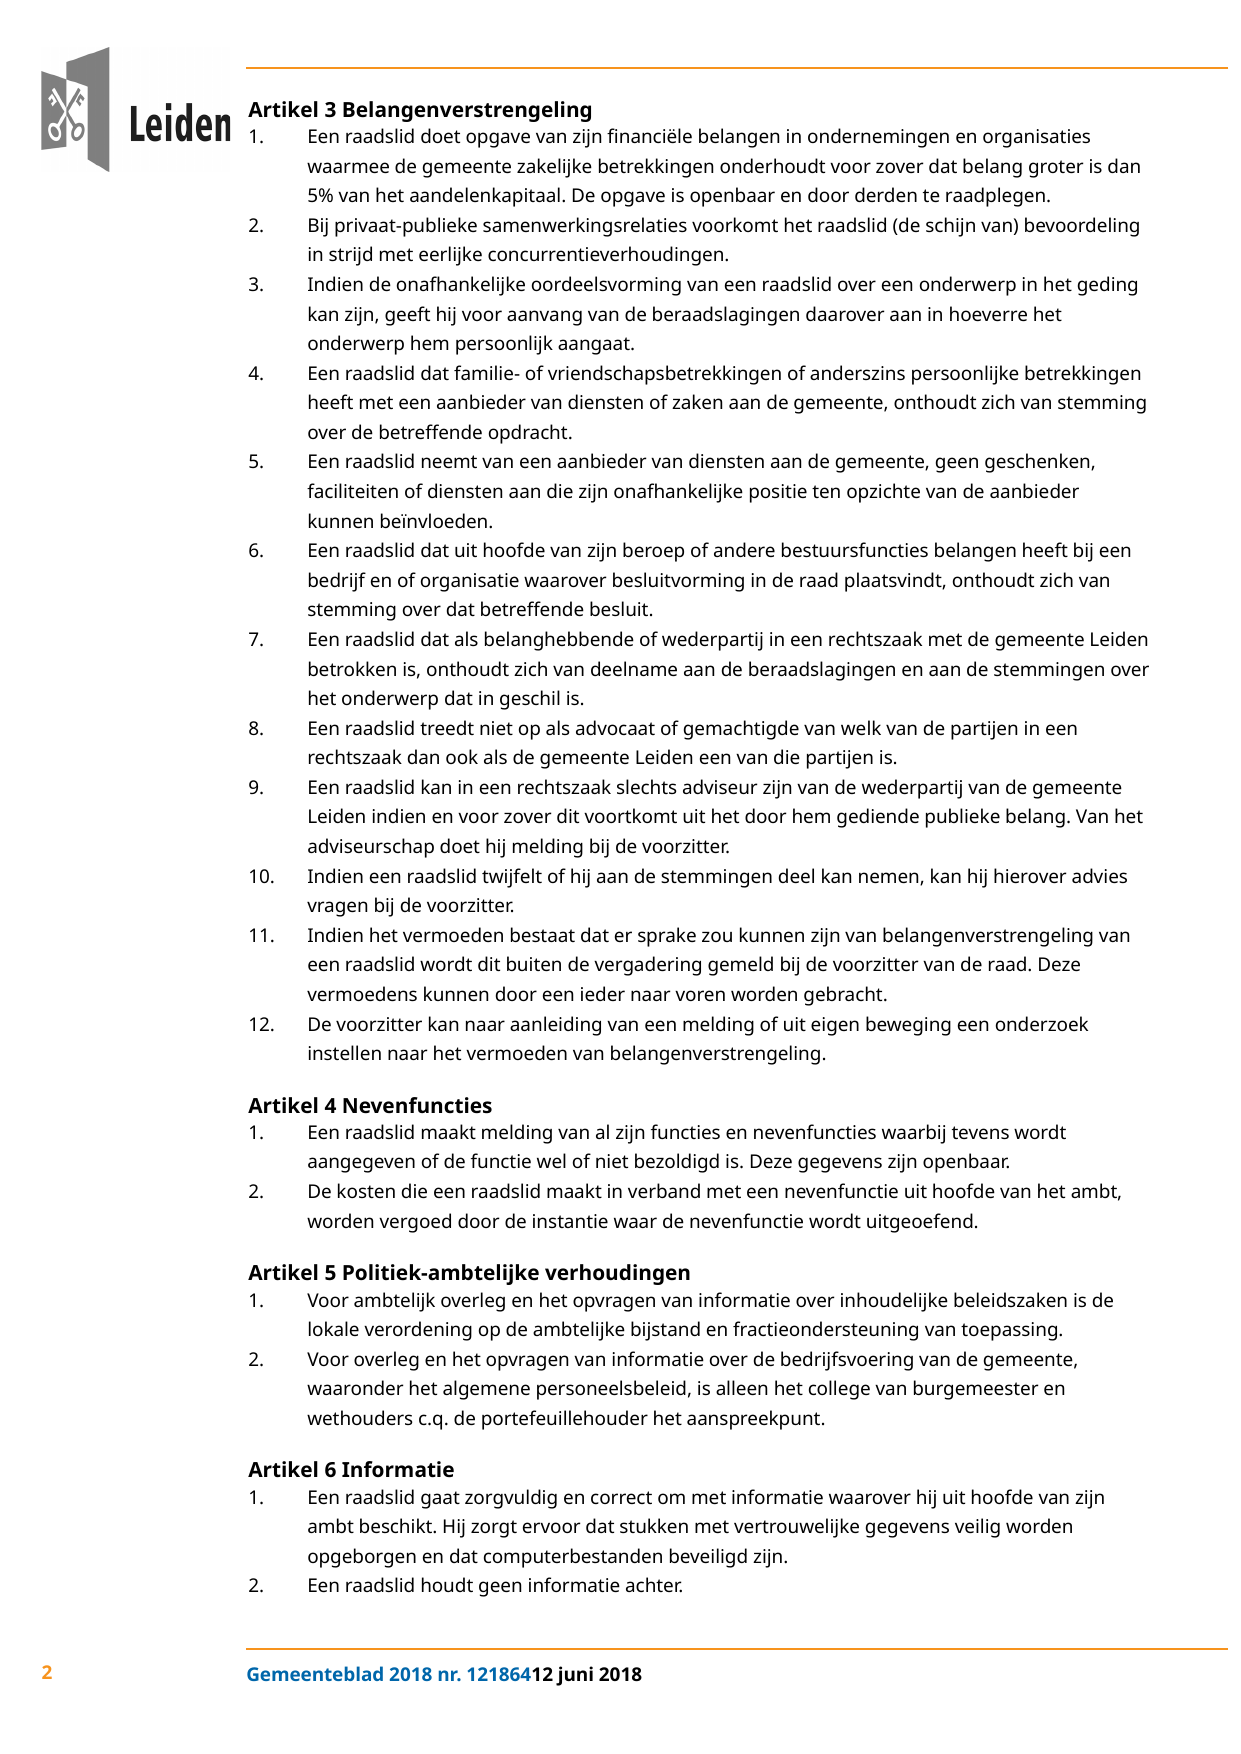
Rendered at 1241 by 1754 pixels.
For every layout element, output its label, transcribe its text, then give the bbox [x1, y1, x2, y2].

list Indien de onafhankelijke oordeelsvorming van een raadslid over een onderwerp in het geding kan zijn, geeft hij voor aanvang van de beraadslagingen daarover aan in hoeverre het onderwerp hem persoonlijk aangaat. [248, 271, 1152, 356]
list Een raadslid kan in een rechtszaak slechts adviseur zijn van de wederpartij van de gemeente Leiden indien en voor zover dit voortkomt uit het door hem gediende publieke belang. Van het adviseurschap doet hij melding bij de voorzitter. [248, 774, 1152, 859]
list Een raadslid treedt niet op als advocaat of gemachtigde van welk van de partijen in een rechtszaak dan ook als de gemeente Leiden een van die partijen is. [248, 715, 1152, 770]
picture [41, 47, 231, 172]
list Indien een raadslid twijfelt of hij aan de stemmingen deel kan nemen, kan hij hierover advies vragen bij de voorzitter. [248, 863, 1152, 918]
list Een raadslid dat als belanghebbende of wederpartij in een rechtszaak met de gemeente Leiden betrokken is, onthoudt zich van deelname aan de beraadslagingen en aan de stemmingen over het onderwerp dat in geschil is. [248, 626, 1152, 711]
list Een raadslid gaat zorgvuldig en correct om met informatie waarover hij uit hoofde van zijn ambt beschikt. Hij zorgt ervoor dat stukken met vertrouwelijke gegevens veilig worden opgeborgen en dat computerbestanden beveiligd zijn. [248, 1484, 1152, 1569]
text Artikel 5 Politiek-ambtelijke verhoudingen [248, 1258, 1152, 1287]
list Een raadslid houdt geen informatie achter. [248, 1573, 1152, 1598]
list Voor overleg en het opvragen van informatie over de bedrijfsvoering van de gemeente, waaronder het algemene personeelsbeleid, is alleen het college van burgemeester en wethouders c.q. de portefeuillehouder het aanspreekpunt. [248, 1346, 1152, 1431]
list Indien het vermoeden bestaat dat er sprake zou kunnen zijn van belangenverstrengeling van een raadslid wordt dit buiten de vergadering gemeld bij de voorzitter van de raad. Deze vermoedens kunnen door een ieder naar voren worden gebracht. [248, 922, 1152, 1007]
text Artikel 3 Belangenverstrengeling [248, 95, 1152, 123]
list Een raadslid neemt van een aanbieder van diensten aan de gemeente, geen geschenken, faciliteiten of diensten aan die zijn onafhankelijke positie ten opzichte van de aanbieder kunnen beïnvloeden. [248, 449, 1152, 533]
list De voorzitter kan naar aanleiding van een melding of uit eigen beweging een onderzoek instellen naar het vermoeden van belangenverstrengeling. [248, 1011, 1152, 1066]
text Artikel 4 Nevenfuncties [248, 1091, 1152, 1119]
list Bij privaat-publieke samenwerkingsrelaties voorkomt het raadslid (de schijn van) bevoordeling in strijd met eerlijke concurrentieverhoudingen. [248, 212, 1152, 267]
list Een raadslid maakt melding van al zijn functies en nevenfuncties waarbij tevens wordt aangegeven of de functie wel of niet bezoldigd is. Deze gegevens zijn openbaar. [248, 1119, 1152, 1174]
list Voor ambtelijk overleg en het opvragen van informatie over inhoudelijke beleidszaken is de lokale verordening op de ambtelijke bijstand en fractieondersteuning van toepassing. [248, 1287, 1152, 1342]
list De kosten die een raadslid maakt in verband met een nevenfunctie uit hoofde van het ambt, worden vergoed door de instantie waar de nevenfunctie wordt uitgeoefend. [248, 1178, 1152, 1234]
text Artikel 6 Informatie [248, 1456, 1152, 1484]
list Een raadslid doet opgave van zijn financiële belangen in ondernemingen en organisaties waarmee de gemeente zakelijke betrekkingen onderhoudt voor zover dat belang groter is dan 5% van het aandelenkapitaal. De opgave is openbaar en door derden te raadplegen. [248, 123, 1152, 208]
list Een raadslid dat familie- of vriendschapsbetrekkingen of anderszins persoonlijke betrekkingen heeft met een aanbieder van diensten of zaken aan de gemeente, onthoudt zich van stemming over de betreffende opdracht. [248, 360, 1152, 445]
list Een raadslid dat uit hoofde van zijn beroep of andere bestuursfuncties belangen heeft bij een bedrijf en of organisatie waarover besluitvorming in de raad plaatsvindt, onthoudt zich van stemming over dat betreffende besluit. [248, 537, 1152, 622]
